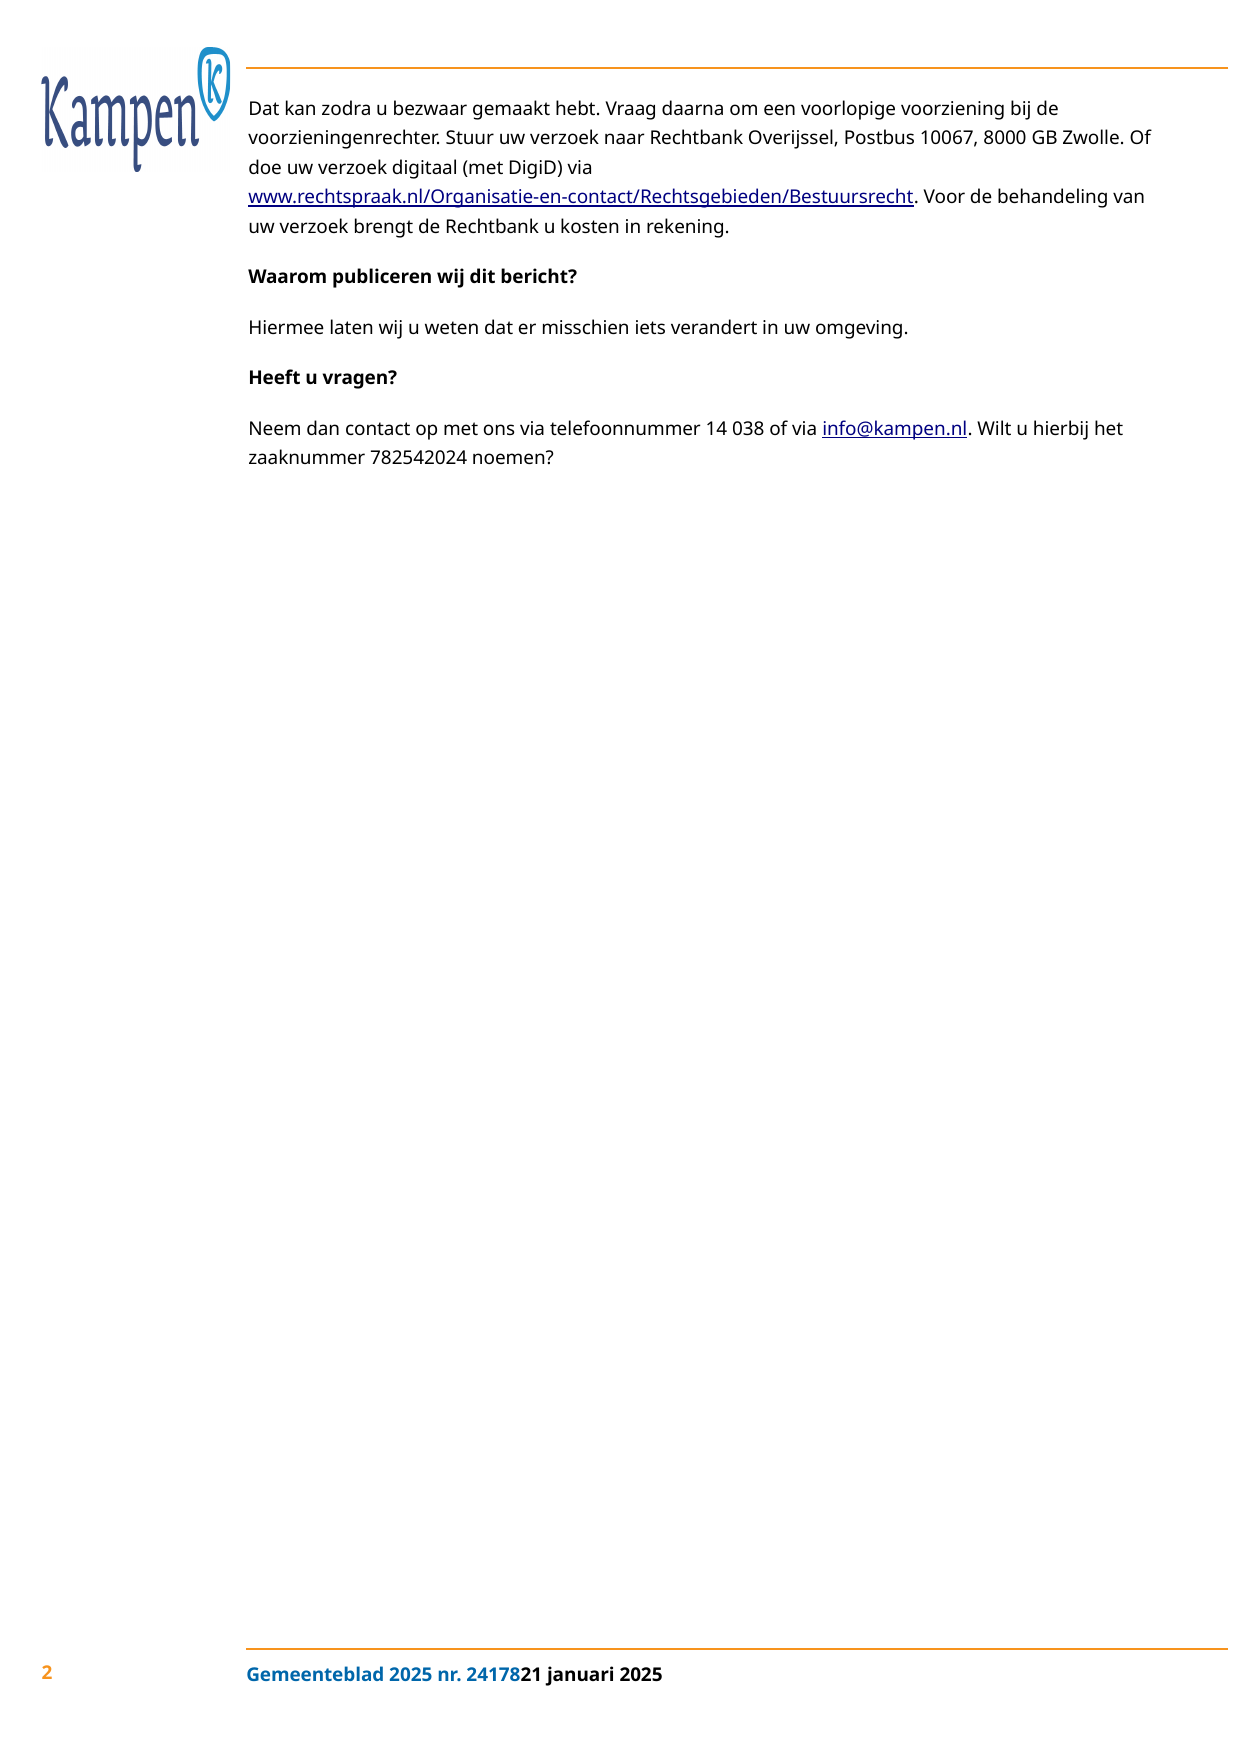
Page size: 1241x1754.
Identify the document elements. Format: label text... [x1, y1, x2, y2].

text Waarom publiceren wij dit bericht? [248, 263, 1152, 289]
picture [41, 47, 231, 172]
text Neem dan contact op met ons via telefoonnummer 14 038 of via info@kampen.nl. Wilt u hierbij het zaaknummer 782542024 noemen? [248, 415, 1152, 470]
text Hiermee laten wij u weten dat er misschien iets verandert in uw omgeving. [248, 314, 1152, 340]
text Dat kan zodra u bezwaar gemaakt hebt. Vraag daarna om een voorlopige voorziening bij de voorzieningenrechter. Stuur uw verzoek naar Rechtbank Overijssel, Postbus 10067, 8000 GB Zwolle. Of doe uw verzoek digitaal (met DigiD) via www.rechtspraak.nl/Organisatie-en-contact/Rechtsgebieden/Bestuursrecht. Voor de behandeling van uw verzoek brengt de Rechtbank u kosten in rekening. [248, 95, 1152, 239]
text Heeft u vragen? [248, 364, 1152, 390]
